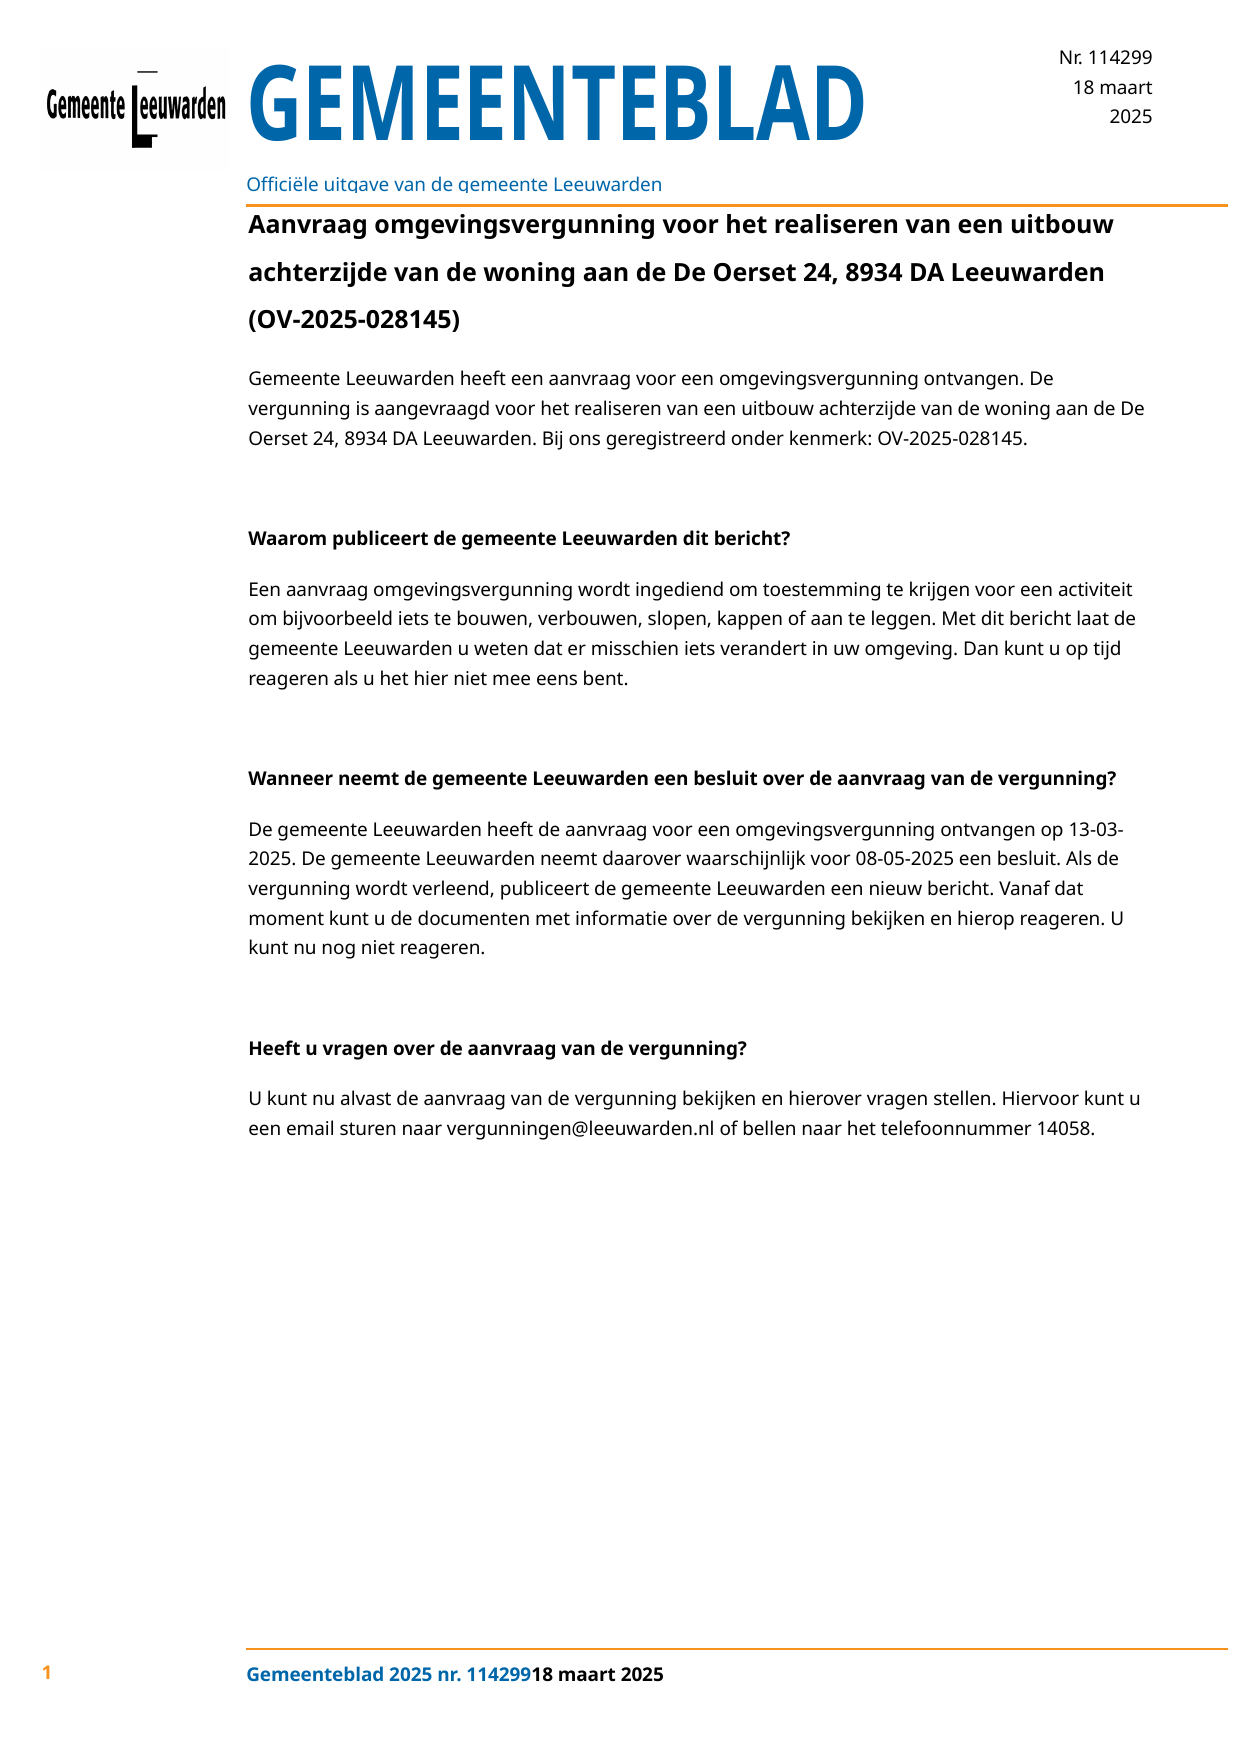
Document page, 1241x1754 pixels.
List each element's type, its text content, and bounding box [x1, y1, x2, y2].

text Heeft u vragen over de aanvraag van de vergunning? [248, 1035, 1152, 1061]
text Een aanvraag omgevingsvergunning wordt ingediend om toestemming te krijgen voor een activiteit om bijvoorbeeld iets te bouwen, verbouwen, slopen, kappen of aan te leggen. Met dit bericht laat de gemeente Leeuwarden u weten dat er misschien iets verandert in uw omgeving. Dan kunt u op tijd reageren als u het hier niet mee eens bent. [248, 576, 1152, 690]
picture [41, 47, 231, 172]
text U kunt nu alvast de aanvraag van de vergunning bekijken en hierover vragen stellen. Hiervoor kunt u een email sturen naar vergunningen@leeuwarden.nl of bellen naar het telefoonnummer 14058. [248, 1086, 1152, 1141]
text Gemeente Leeuwarden heeft een aanvraag voor een omgevingsvergunning ontvangen. De vergunning is aangevraagd voor het realiseren van een uitbouw achterzijde van de woning aan de De Oerset 24, 8934 DA Leeuwarden. Bij ons geregistreerd onder kenmerk: OV-2025-028145. [248, 366, 1152, 450]
text De gemeente Leeuwarden heeft de aanvraag voor een omgevingsvergunning ontvangen op 13-03-2025. De gemeente Leeuwarden neemt daarover waarschijnlijk voor 08-05-2025 een besluit. Als de vergunning wordt verleend, publiceert de gemeente Leeuwarden een nieuw bericht. Vanaf dat moment kunt u de documenten met informatie over de vergunning bekijken en hierop reageren. U kunt nu nog niet reageren. [248, 816, 1152, 960]
text Waarom publiceert de gemeente Leeuwarden dit bericht? [248, 526, 1152, 551]
text Aanvraag omgevingsvergunning voor het realiseren van een uitbouw achterzijde van de woning aan de De Oerset 24, 8934 DA Leeuwarden (OV-2025-028145) [248, 207, 1152, 336]
text Wanneer neemt de gemeente Leeuwarden een besluit over de aanvraag van de vergunning? [248, 766, 1152, 791]
